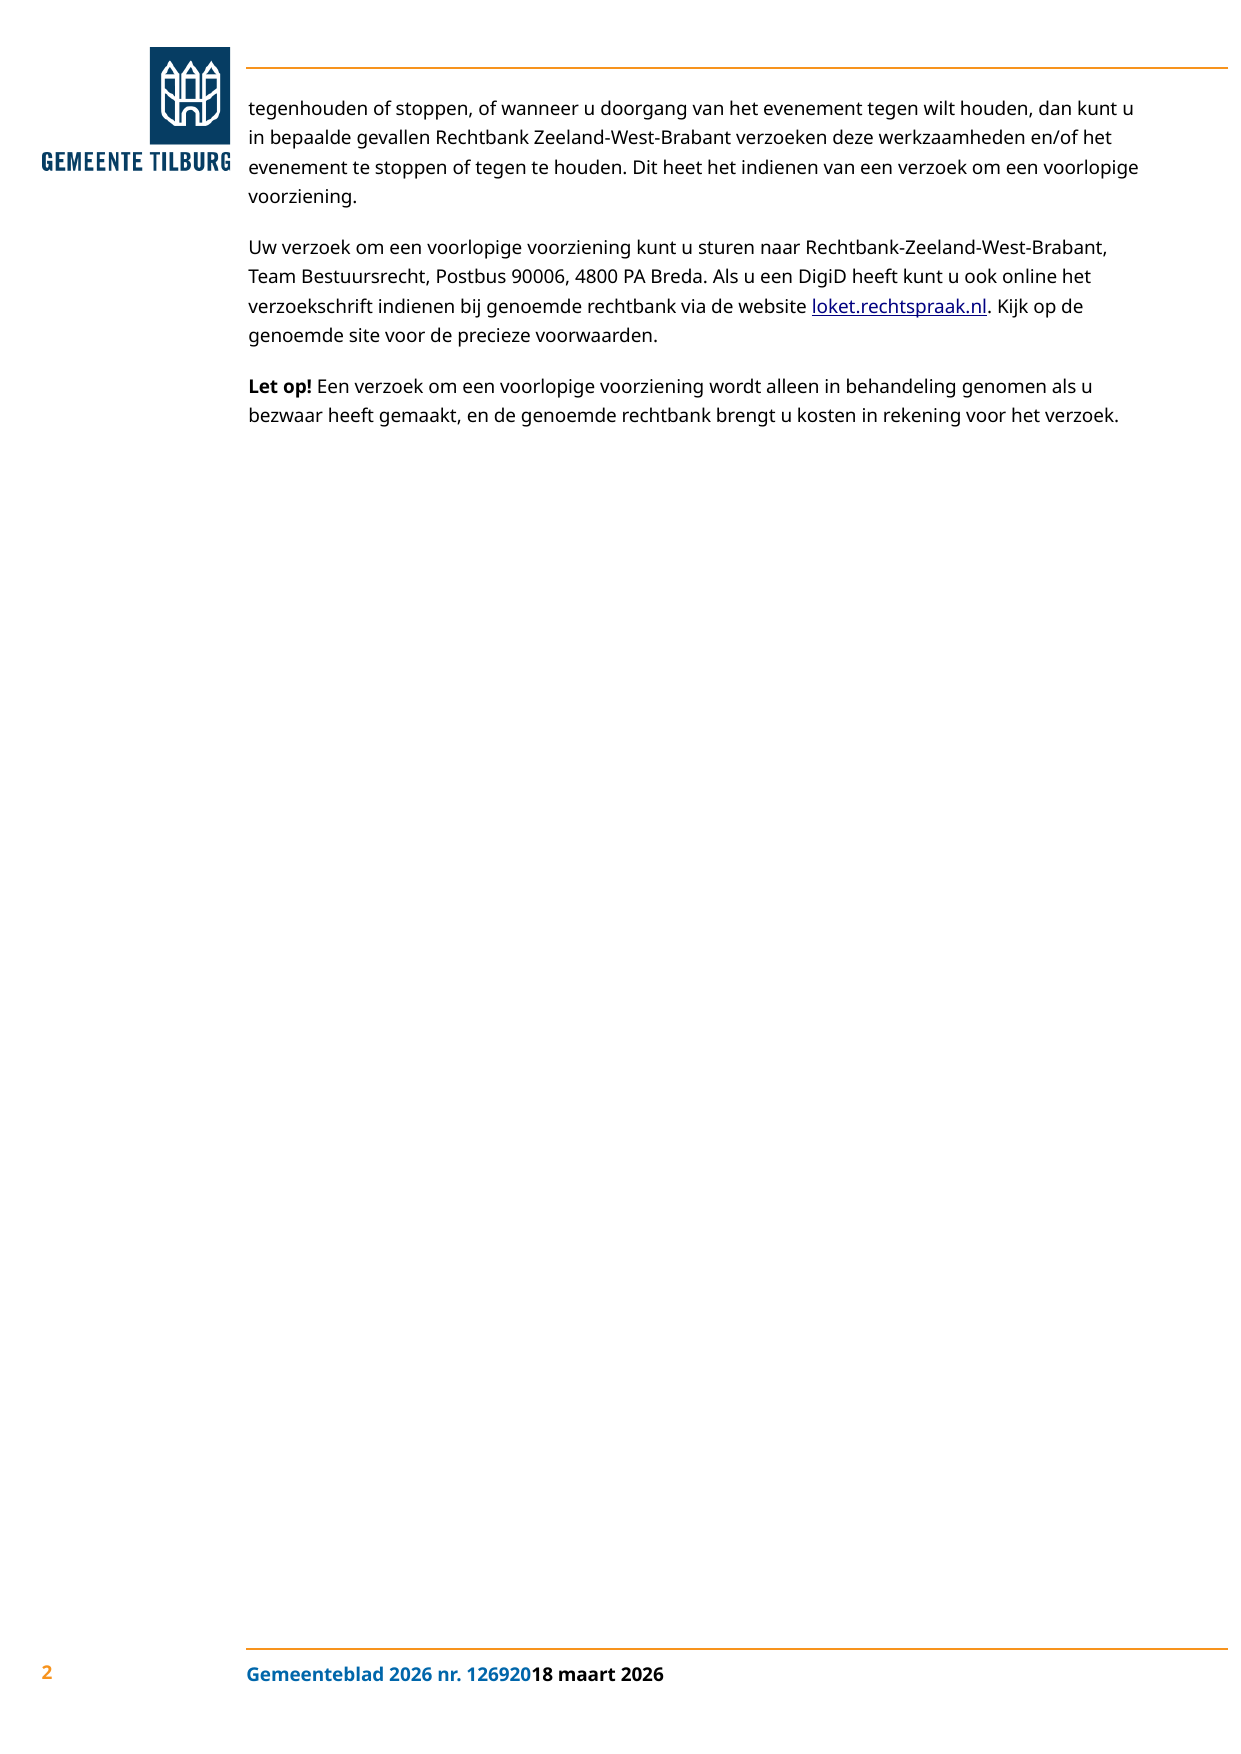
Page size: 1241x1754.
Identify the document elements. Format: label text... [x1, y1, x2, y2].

text Uw verzoek om een voorlopige voorziening kunt u sturen naar Rechtbank-Zeeland-West-Brabant, Team Bestuursrecht, Postbus 90006, 4800 PA Breda. Als u een DigiD heeft kunt u ook online het verzoekschrift indienen bij genoemde rechtbank via de website loket.rechtspraak.nl. Kijk op de genoemde site voor de precieze voorwaarden. [248, 234, 1152, 348]
text tegenhouden of stoppen, of wanneer u doorgang van het evenement tegen wilt houden, dan kunt u in bepaalde gevallen Rechtbank Zeeland-West-Brabant verzoeken deze werkzaamheden en/of het evenement te stoppen of tegen te houden. Dit heet het indienen van een verzoek om een voorlopige voorziening. [248, 95, 1152, 209]
picture [41, 47, 231, 172]
text Let op! Een verzoek om een voorlopige voorziening wordt alleen in behandeling genomen als u bezwaar heeft gemaakt, en de genoemde rechtbank brengt u kosten in rekening voor het verzoek. [248, 373, 1152, 428]
